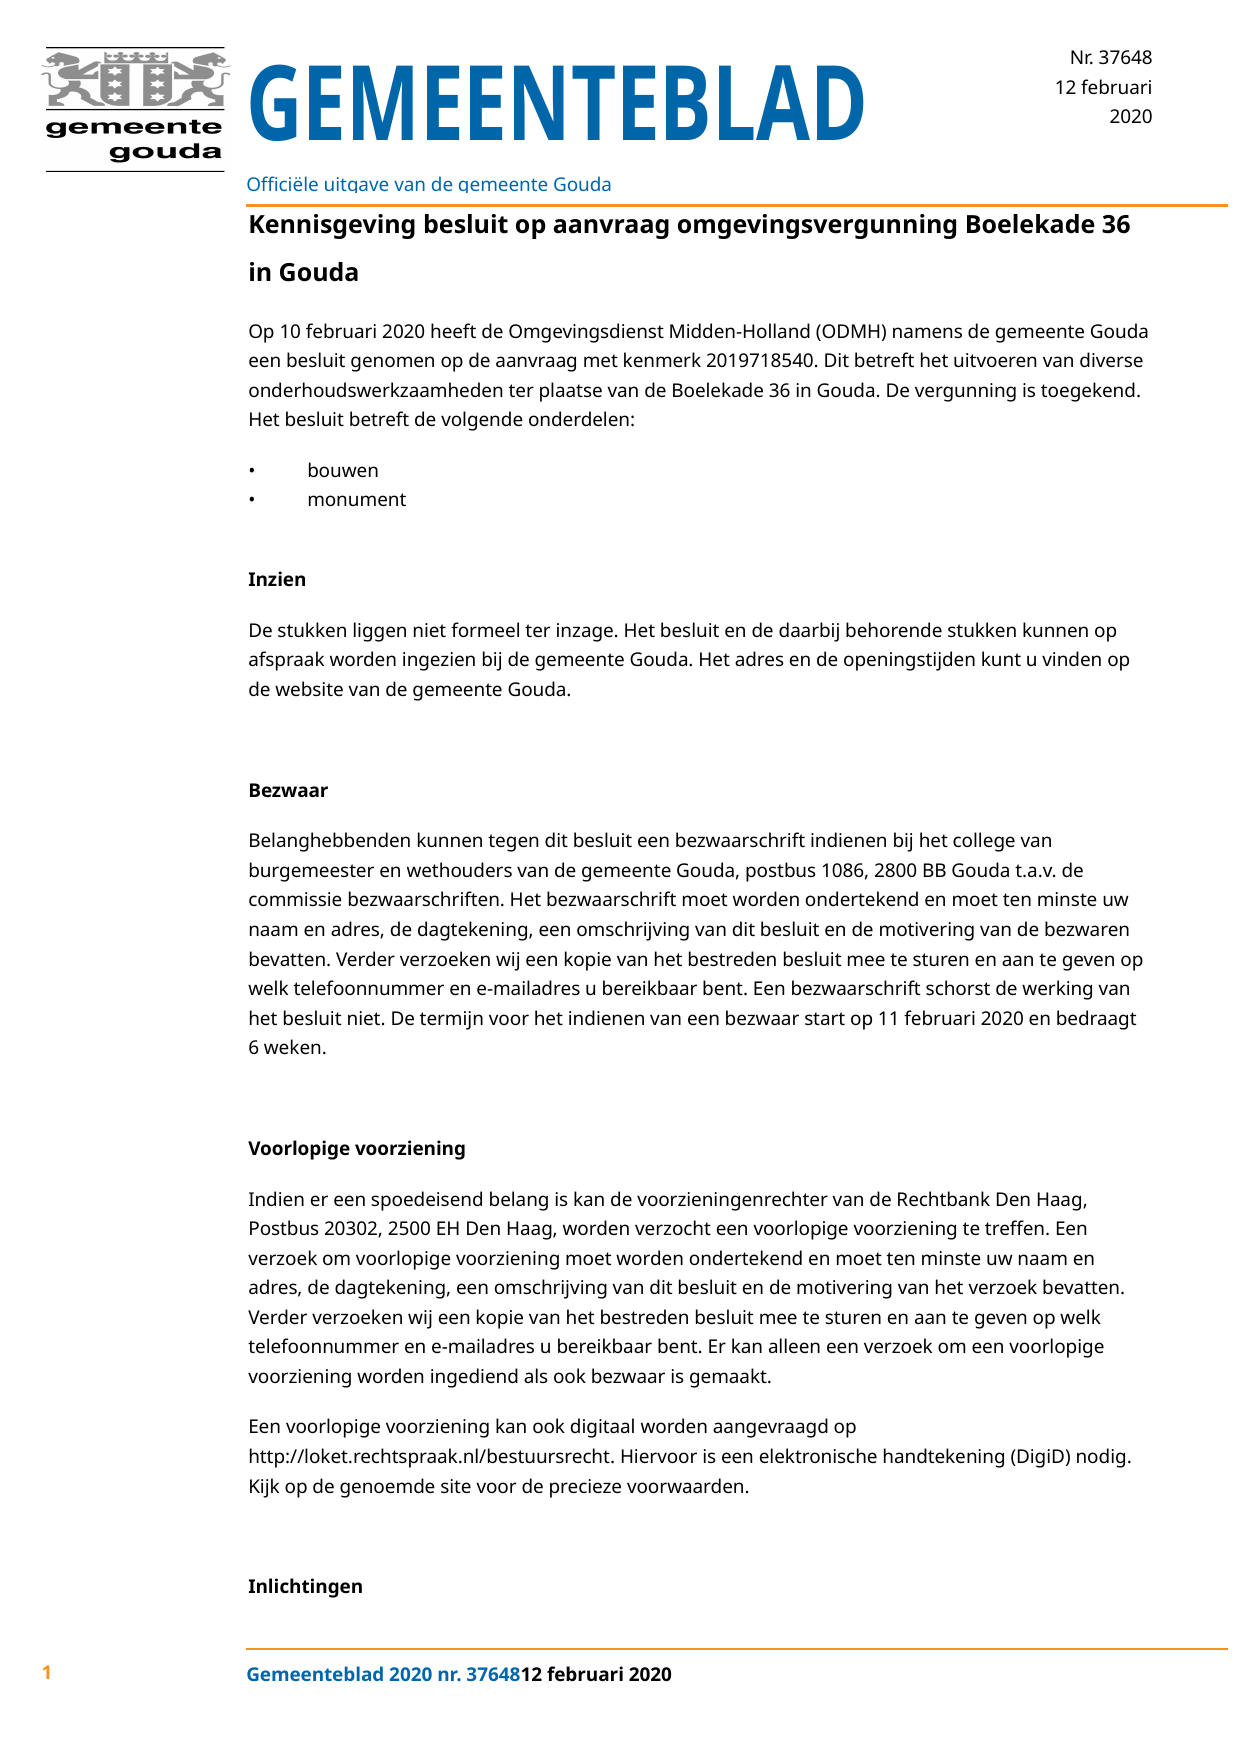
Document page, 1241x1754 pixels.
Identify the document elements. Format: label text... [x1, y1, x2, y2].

text Inlichtingen [248, 1574, 1152, 1599]
text Een voorlopige voorziening kan ook digitaal worden aangevraagd op http://loket.rechtspraak.nl/bestuursrecht. Hiervoor is een elektronische handtekening (DigiD) nodig. Kijk op de genoemde site voor de precieze voorwaarden. [248, 1414, 1152, 1499]
text Bezwaar [248, 777, 1152, 803]
list monument [248, 487, 1152, 512]
text Kennisgeving besluit op aanvraag omgevingsvergunning Boelekade 36 in Gouda [248, 207, 1152, 288]
text Belanghebbenden kunnen tegen dit besluit een bezwaarschrift indienen bij het college van burgemeester en wethouders van de gemeente Gouda, postbus 1086, 2800 BB Gouda t.a.v. de commissie bezwaarschriften. Het bezwaarschrift moet worden ondertekend en moet ten minste uw naam en adres, de dagtekening, een omschrijving van dit besluit en de motivering van de bezwaren bevatten. Verder verzoeken wij een kopie van het bestreden besluit mee te sturen en aan te geven op welk telefoonnummer en e-mailadres u bereikbaar bent. Een bezwaarschrift schorst de werking van het besluit niet. De termijn voor het indienen van een bezwaar start op 11 februari 2020 en bedraagt 6 weken. [248, 827, 1152, 1060]
text Op 10 februari 2020 heeft de Omgevingsdienst Midden-Holland (ODMH) namens de gemeente Gouda een besluit genomen op de aanvraag met kenmerk 2019718540. Dit betreft het uitvoeren van diverse onderhoudswerkzaamheden ter plaatse van de Boelekade 36 in Gouda. De vergunning is toegekend. Het besluit betreft de volgende onderdelen: [248, 318, 1152, 432]
text Voorlopige voorziening [248, 1135, 1152, 1161]
text Inzien [248, 567, 1152, 592]
text Indien er een spoedeisend belang is kan de voorzieningenrechter van de Rechtbank Den Haag, Postbus 20302, 2500 EH Den Haag, worden verzocht een voorlopige voorziening te treffen. Een verzoek om voorlopige voorziening moet worden ondertekend en moet ten minste uw naam en adres, de dagtekening, een omschrijving van dit besluit en de motivering van het verzoek bevatten. Verder verzoeken wij een kopie van het bestreden besluit mee te sturen en aan te geven op welk telefoonnummer en e-mailadres u bereikbaar bent. Er kan alleen een verzoek om een voorlopige voorziening worden ingediend als ook bezwaar is gemaakt. [248, 1186, 1152, 1389]
list bouwen [248, 457, 1152, 483]
picture [41, 47, 231, 172]
text De stukken liggen niet formeel ter inzage. Het besluit en de daarbij behorende stukken kunnen op afspraak worden ingezien bij de gemeente Gouda. Het adres en de openingstijden kunt u vinden op de website van de gemeente Gouda. [248, 617, 1152, 702]
